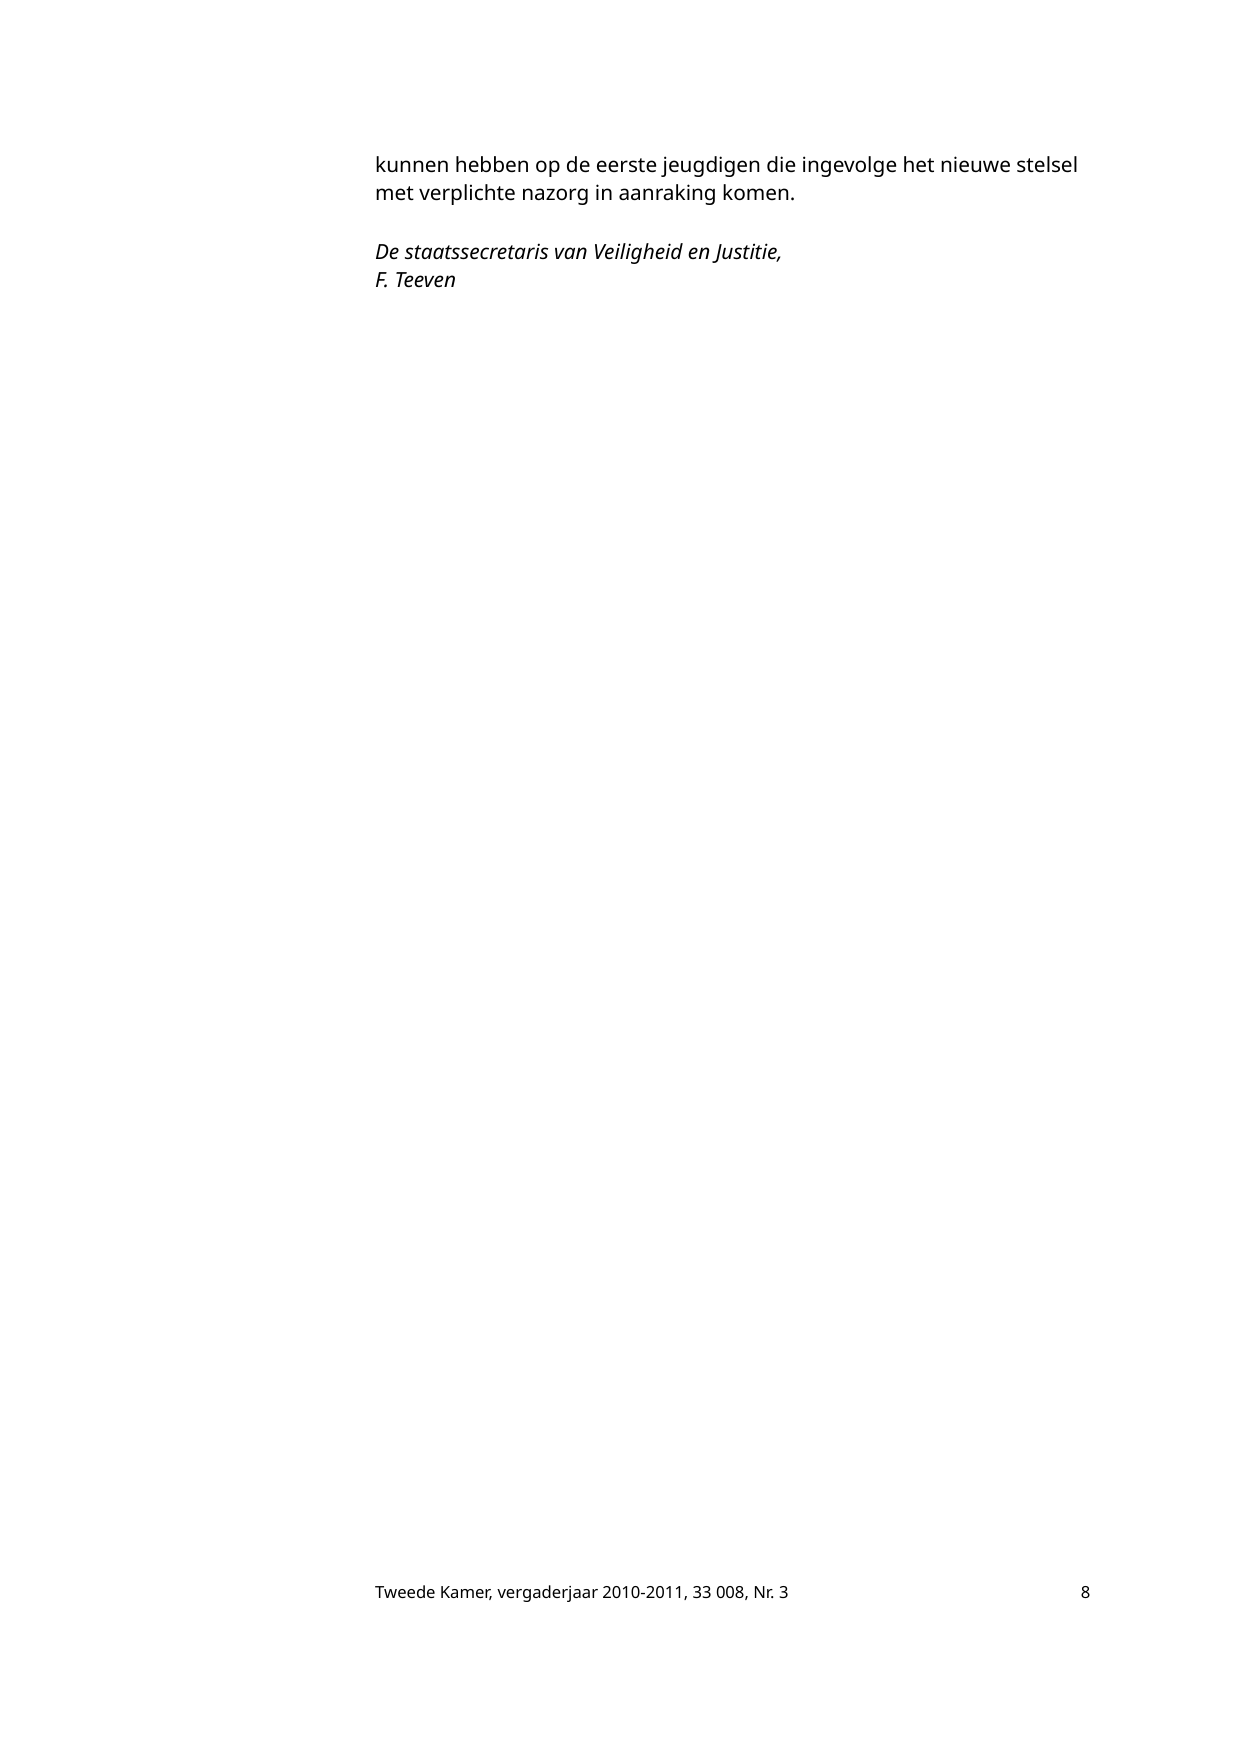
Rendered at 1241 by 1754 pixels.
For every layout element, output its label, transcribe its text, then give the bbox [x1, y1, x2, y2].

text F. Teeven [375, 265, 1090, 294]
text kunnen hebben op de eerste jeugdigen die ingevolge het nieuwe stelsel met verplichte nazorg in aanraking komen. [375, 150, 1090, 207]
text De staatssecretaris van Veiligheid en Justitie, [375, 237, 1090, 265]
